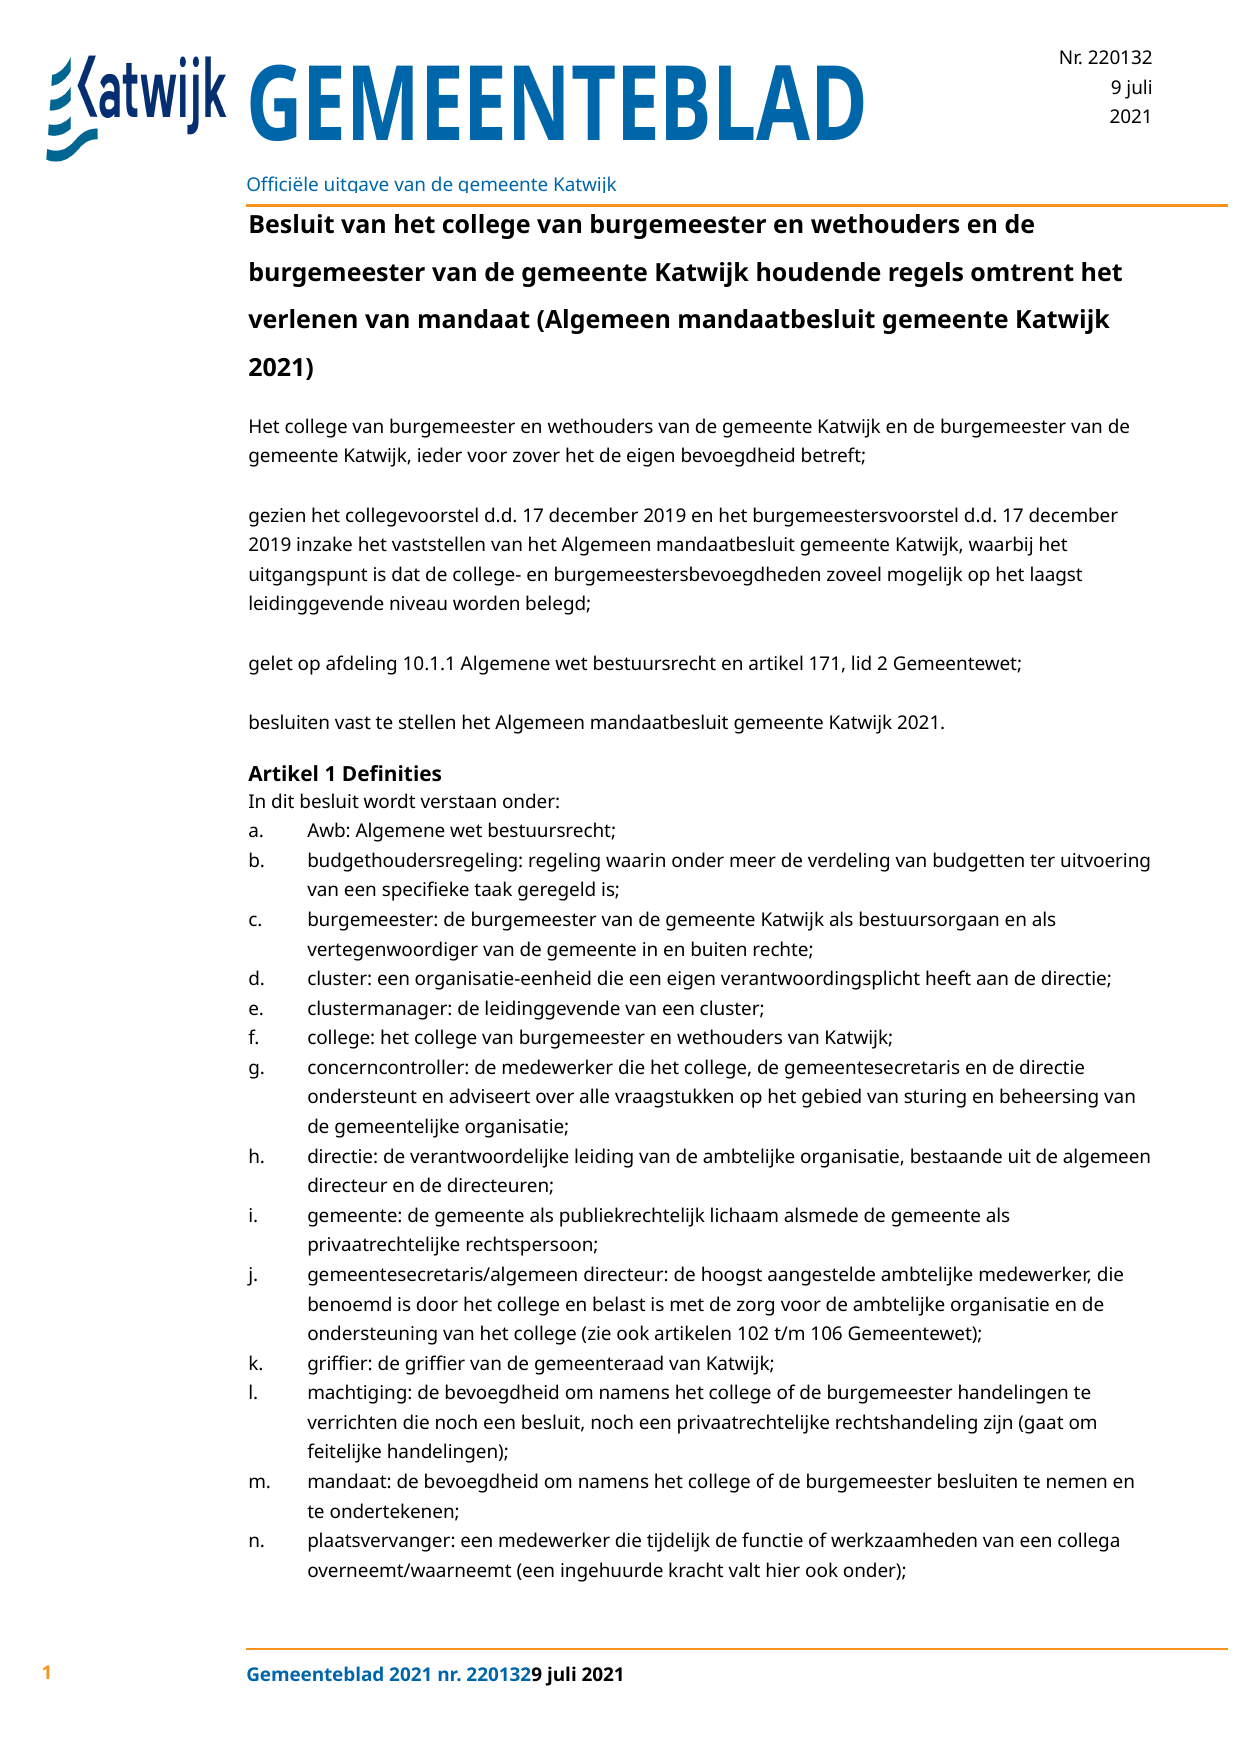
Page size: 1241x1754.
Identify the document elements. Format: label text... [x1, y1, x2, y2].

list burgemeester: de burgemeester van de gemeente Katwijk als bestuursorgaan en als vertegenwoordiger van de gemeente in en buiten rechte; [248, 906, 1152, 961]
text gelet op afdeling 10.1.1 Algemene wet bestuursrecht en artikel 171, lid 2 Gemeentewet; [248, 650, 1152, 676]
text In dit besluit wordt verstaan onder: [248, 788, 1152, 813]
text Het college van burgemeester en wethouders van de gemeente Katwijk en de burgemeester van de gemeente Katwijk, ieder voor zover het de eigen bevoegdheid betreft; [248, 413, 1152, 468]
list directie: de verantwoordelijke leiding van de ambtelijke organisatie, bestaande uit de algemeen directeur en de directeuren; [248, 1143, 1152, 1198]
list machtiging: de bevoegdheid om namens het college of de burgemeester handelingen te verrichten die noch een besluit, noch een privaatrechtelijke rechtshandeling zijn (gaat om feitelijke handelingen); [248, 1379, 1152, 1464]
text besluiten vast te stellen het Algemeen mandaatbesluit gemeente Katwijk 2021. [248, 709, 1152, 735]
list college: het college van burgemeester en wethouders van Katwijk; [248, 1024, 1152, 1050]
text gezien het collegevoorstel d.d. 17 december 2019 en het burgemeestersvoorstel d.d. 17 december 2019 inzake het vaststellen van het Algemeen mandaatbesluit gemeente Katwijk, waarbij het uitgangspunt is dat de college- en burgemeestersbevoegdheden zoveel mogelijk op het laagst leidinggevende niveau worden belegd; [248, 502, 1152, 616]
text Besluit van het college van burgemeester en wethouders en de burgemeester van de gemeente Katwijk houdende regels omtrent het verlenen van mandaat (Algemeen mandaatbesluit gemeente Katwijk 2021) [248, 207, 1152, 384]
list gemeente: de gemeente als publiekrechtelijk lichaam alsmede de gemeente als privaatrechtelijke rechtspersoon; [248, 1202, 1152, 1257]
list plaatsvervanger: een medewerker die tijdelijk de functie of werkzaamheden van een collega overneemt/waarneemt (een ingehuurde kracht valt hier ook onder); [248, 1527, 1152, 1583]
picture [41, 47, 231, 172]
list griffier: de griffier van de gemeenteraad van Katwijk; [248, 1350, 1152, 1376]
list clustermanager: de leidinggevende van een cluster; [248, 995, 1152, 1021]
list budgethoudersregeling: regeling waarin onder meer de verdeling van budgetten ter uitvoering van een specifieke taak geregeld is; [248, 847, 1152, 902]
list gemeentesecretaris/algemeen directeur: de hoogst aangestelde ambtelijke medewerker, die benoemd is door het college en belast is met de zorg voor de ambtelijke organisatie en de ondersteuning van het college (zie ook artikelen 102 t/m 106 Gemeentewet); [248, 1261, 1152, 1346]
list Awb: Algemene wet bestuursrecht; [248, 817, 1152, 843]
list cluster: een organisatie-eenheid die een eigen verantwoordingsplicht heeft aan de directie; [248, 965, 1152, 991]
text Artikel 1 Definities [248, 759, 1152, 788]
list mandaat: de bevoegdheid om namens het college of de burgemeester besluiten te nemen en te ondertekenen; [248, 1468, 1152, 1523]
list concerncontroller: de medewerker die het college, de gemeentesecretaris en de directie ondersteunt en adviseert over alle vraagstukken op het gebied van sturing en beheersing van de gemeentelijke organisatie; [248, 1054, 1152, 1139]
